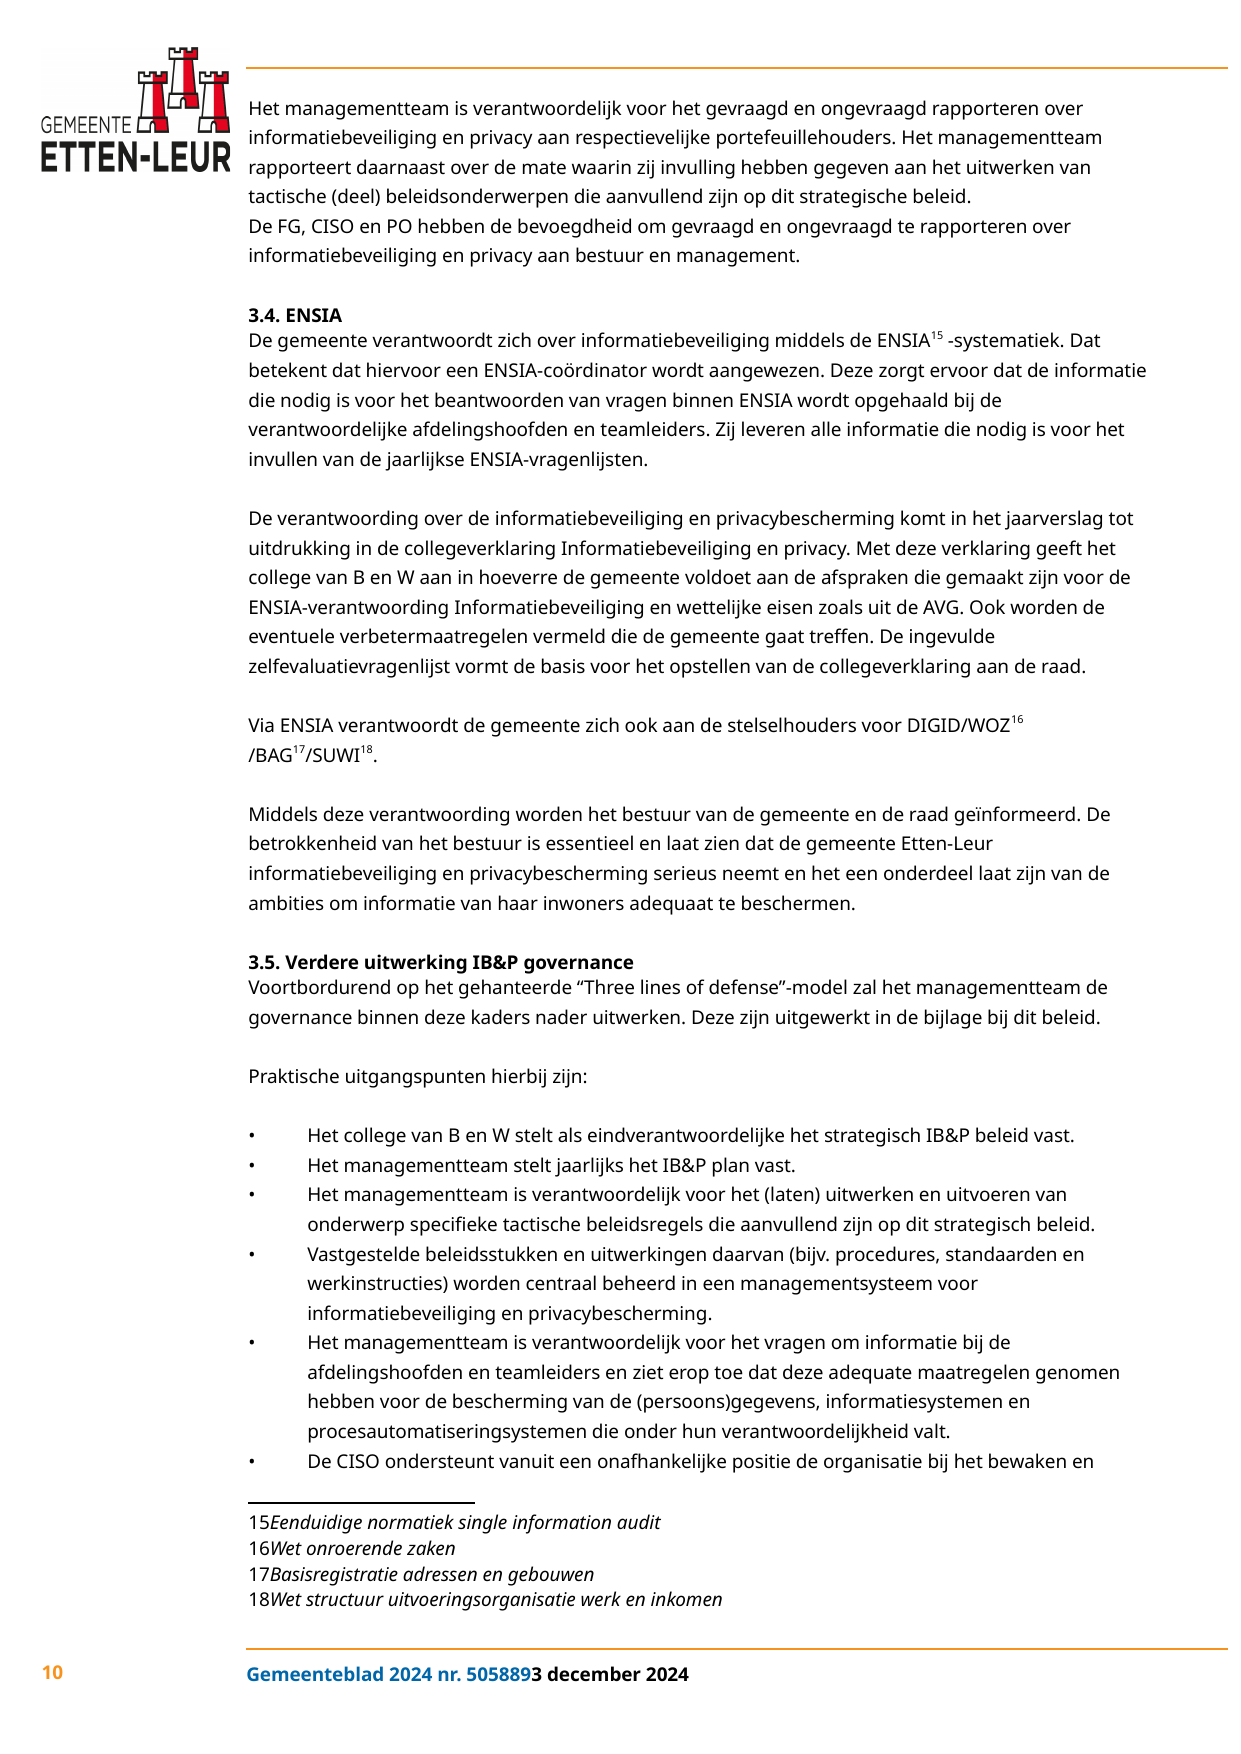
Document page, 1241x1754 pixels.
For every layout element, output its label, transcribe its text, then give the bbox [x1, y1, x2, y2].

picture [41, 47, 231, 172]
text Voortbordurend op het gehanteerde “Three lines of defense”-model zal het managementteam de governance binnen deze kaders nader uitwerken. Deze zijn uitgewerkt in de bijlage bij dit beleid. [248, 974, 1152, 1030]
list De CISO ondersteunt vanuit een onafhankelijke positie de organisatie bij het bewaken en [248, 1448, 1152, 1474]
list Het college van B en W stelt als eindverantwoordelijke het strategisch IB&P beleid vast. [248, 1122, 1152, 1148]
text Via ENSIA verantwoordt de gemeente zich ook aan de stelselhouders voor DIGID/WOZ /BAG/SUWI. [248, 712, 1152, 767]
list Het managementteam is verantwoordelijk voor het (laten) uitwerken en uitvoeren van onderwerp specifieke tactische beleidsregels die aanvullend zijn op dit strategisch beleid. [248, 1182, 1152, 1237]
text Eenduidige normatiek single information audit [248, 1509, 1152, 1535]
text Wet structuur uitvoeringsorganisatie werk en inkomen [248, 1586, 1152, 1612]
list Het managementteam is verantwoordelijk voor het vragen om informatie bij de afdelingshoofden en teamleiders en ziet erop toe dat deze adequate maatregelen genomen hebben voor de bescherming van de (persoons)gegevens, informatiesystemen en procesautomatiseringsystemen die onder hun verantwoordelijkheid valt. [248, 1329, 1152, 1444]
text Het managementteam is verantwoordelijk voor het gevraagd en ongevraagd rapporteren over informatiebeveiliging en privacy aan respectievelijke portefeuillehouders. Het managementteam rapporteert daarnaast over de mate waarin zij invulling hebben gegeven aan het uitwerken van tactische (deel) beleidsonderwerpen die aanvullend zijn op dit strategische beleid. [248, 95, 1152, 209]
text Praktische uitgangspunten hierbij zijn: [248, 1063, 1152, 1089]
text De FG, CISO en PO hebben de bevoegdheid om gevraagd en ongevraagd te rapporteren over informatiebeveiliging en privacy aan bestuur en management. [248, 213, 1152, 268]
list Vastgestelde beleidsstukken en uitwerkingen daarvan (bijv. procedures, standaarden en werkinstructies) worden centraal beheerd in een managementsysteem voor informatiebeveiliging en privacybescherming. [248, 1241, 1152, 1326]
text Basisregistratie adressen en gebouwen [248, 1561, 1152, 1586]
text De gemeente verantwoordt zich over informatiebeveiliging middels de ENSIA -systematiek. Dat betekent dat hiervoor een ENSIA-coördinator wordt aangewezen. Deze zorgt ervoor dat de informatie die nodig is voor het beantwoorden van vragen binnen ENSIA wordt opgehaald bij de verantwoordelijke afdelingshoofden en teamleiders. Zij leveren alle informatie die nodig is voor het invullen van de jaarlijkse ENSIA-vragenlijsten. [248, 328, 1152, 472]
list Het managementteam stelt jaarlijks het IB&P plan vast. [248, 1152, 1152, 1178]
text De verantwoording over de informatiebeveiliging en privacybescherming komt in het jaarverslag tot uitdrukking in de collegeverklaring Informatiebeveiliging en privacy. Met deze verklaring geeft het college van B en W aan in hoeverre de gemeente voldoet aan de afspraken die gemaakt zijn voor de ENSIA-verantwoording Informatiebeveiliging en wettelijke eisen zoals uit de AVG. Ook worden de eventuele verbetermaatregelen vermeld die de gemeente gaat treffen. De ingevulde zelfevaluatievragenlijst vormt de basis voor het opstellen van de collegeverklaring aan de raad. [248, 505, 1152, 679]
text 3.5. Verdere uitwerking IB&P governance [248, 949, 1152, 974]
text 3.4. ENSIA [248, 302, 1152, 328]
text Wet onroerende zaken [248, 1535, 1152, 1561]
text Middels deze verantwoording worden het bestuur van de gemeente en de raad geïnformeerd. De betrokkenheid van het bestuur is essentieel en laat zien dat de gemeente Etten-Leur informatiebeveiliging en privacybescherming serieus neemt en het een onderdeel laat zijn van de ambities om informatie van haar inwoners adequaat te beschermen. [248, 801, 1152, 915]
